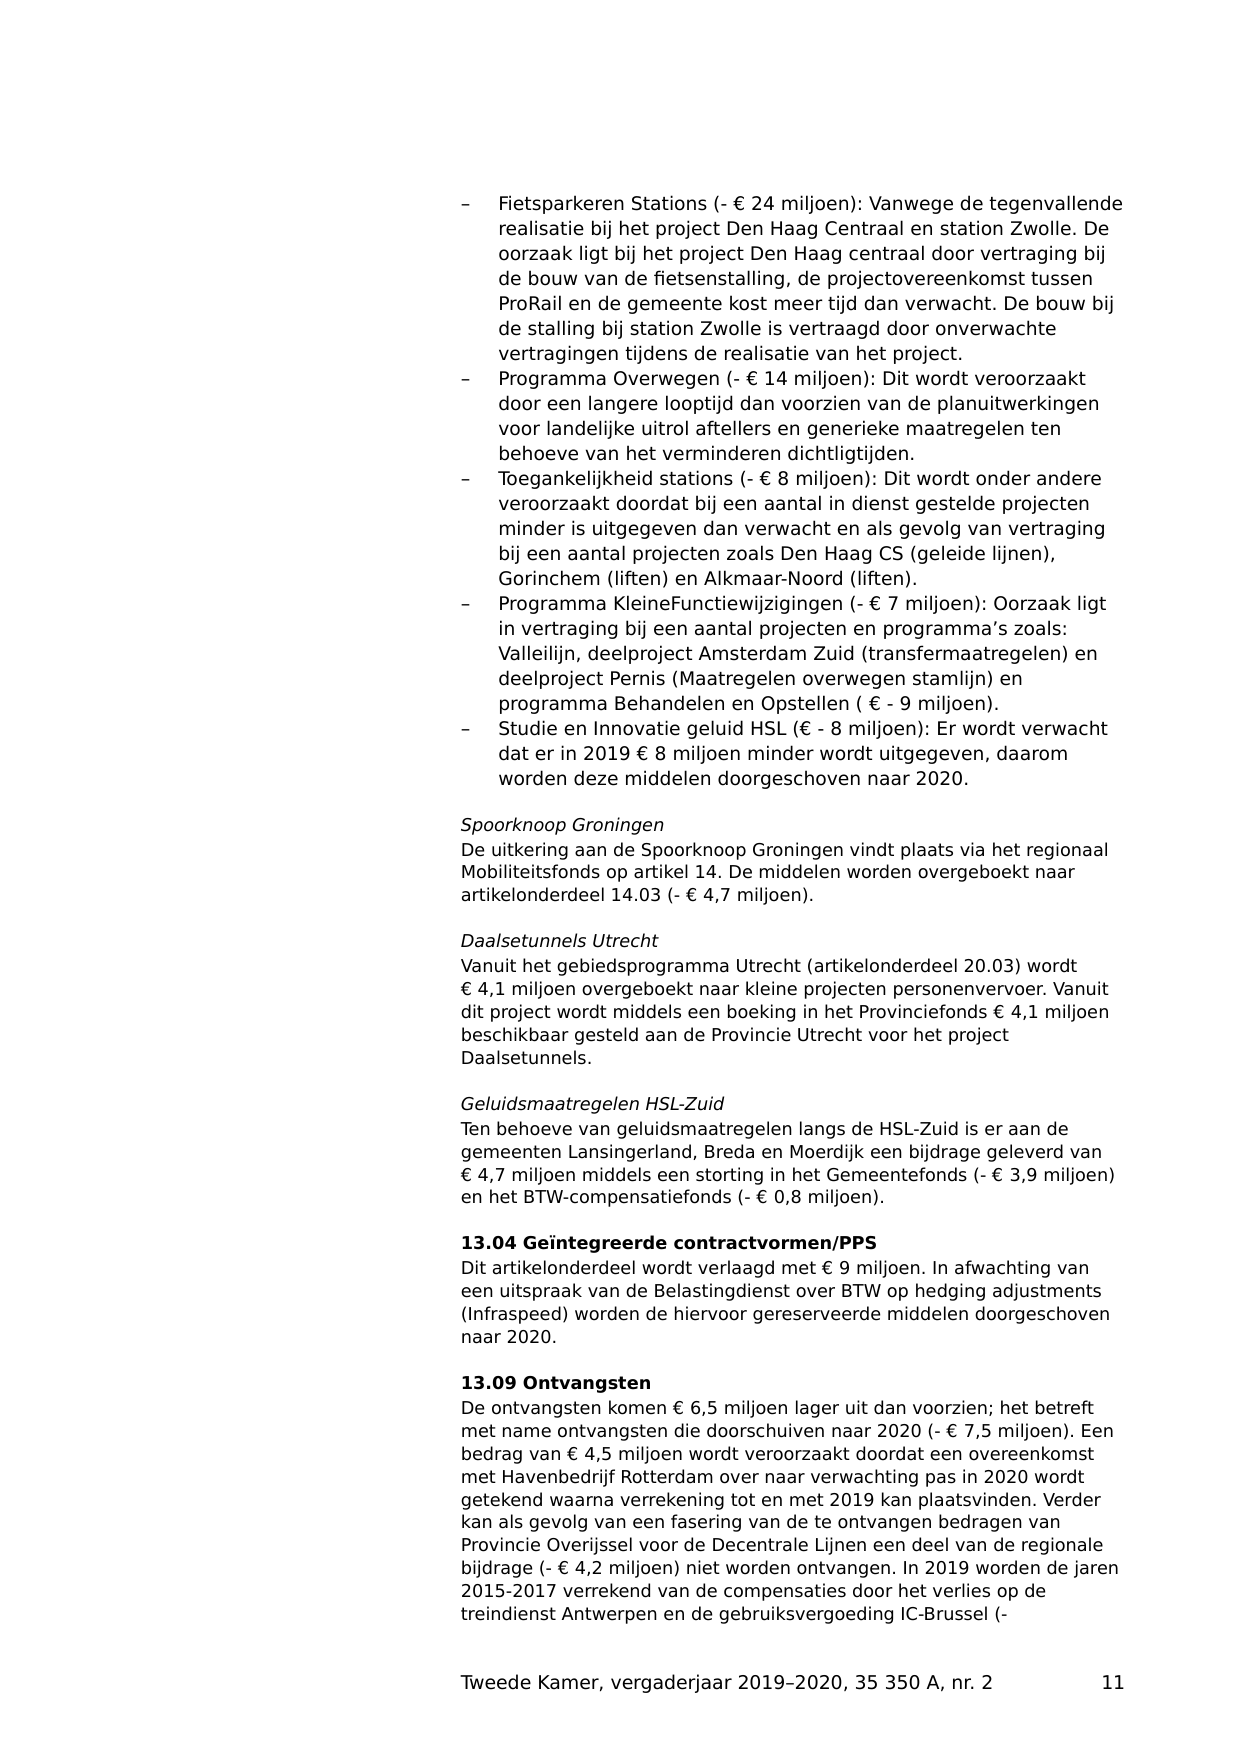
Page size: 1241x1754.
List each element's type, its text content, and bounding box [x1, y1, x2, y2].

list Programma KleineFunctiewijzigingen (- € 7 miljoen): Oorzaak ligt in vertraging bij een aantal projecten en programma’s zoals: Valleilijn, deelproject Amsterdam Zuid (transfermaatregelen) en deelproject Pernis (Maatregelen overwegen stamlijn) en programma Behandelen en Opstellen ( € - 9 miljoen). [461, 591, 1125, 716]
text Daalsetunnels Utrecht [461, 929, 1125, 952]
text Dit artikelonderdeel wordt verlaagd met € 9 miljoen. In afwachting van een uitspraak van de Belastingdienst over BTW op hedging adjustments (Infraspeed) worden de hiervoor gereserveerde middelen doorgeschoven naar 2020. [461, 1256, 1125, 1348]
text De uitkering aan de Spoorknoop Groningen vindt plaats via het regionaal Mobiliteitsfonds op artikel 14. De middelen worden overgeboekt naar artikelonderdeel 14.03 (- € 4,7 miljoen). [461, 838, 1125, 906]
text Spoorknoop Groningen [461, 813, 1125, 836]
list Fietsparkeren Stations (- € 24 miljoen): Vanwege de tegenvallende realisatie bij het project Den Haag Centraal en station Zwolle. De oorzaak ligt bij het project Den Haag centraal door vertraging bij de bouw van de fietsenstalling, de projectovereenkomst tussen ProRail en de gemeente kost meer tijd dan verwacht. De bouw bij de stalling bij station Zwolle is vertraagd door onverwachte vertragingen tijdens de realisatie van het project. [461, 191, 1125, 366]
list Studie en Innovatie geluid HSL (€ - 8 miljoen): Er wordt verwacht dat er in 2019 € 8 miljoen minder wordt uitgegeven, daarom worden deze middelen doorgeschoven naar 2020. [461, 716, 1125, 791]
list Toegankelijkheid stations (- € 8 miljoen): Dit wordt onder andere veroorzaakt doordat bij een aantal in dienst gestelde projecten minder is uitgegeven dan verwacht en als gevolg van vertraging bij een aantal projecten zoals Den Haag CS (geleide lijnen), Gorinchem (liften) en Alkmaar-Noord (liften). [461, 466, 1125, 591]
text 13.04 Geïntegreerde contractvormen/PPS [461, 1231, 1125, 1254]
text Geluidsmaatregelen HSL-Zuid [461, 1092, 1125, 1115]
text 13.09 Ontvangsten [461, 1371, 1125, 1394]
list Programma Overwegen (- € 14 miljoen): Dit wordt veroorzaakt door een langere looptijd dan voorzien van de planuitwerkingen voor landelijke uitrol aftellers en generieke maatregelen ten behoeve van het verminderen dichtligtijden. [461, 366, 1125, 466]
text De ontvangsten komen € 6,5 miljoen lager uit dan voorzien; het betreft met name ontvangsten die doorschuiven naar 2020 (- € 7,5 miljoen). Een bedrag van € 4,5 miljoen wordt veroorzaakt doordat een overeenkomst met Havenbedrijf Rotterdam over naar verwachting pas in 2020 wordt getekend waarna verrekening tot en met 2019 kan plaatsvinden. Verder kan als gevolg van een fasering van de te ontvangen bedragen van Provincie Overijssel voor de Decentrale Lijnen een deel van de regionale bijdrage (- € 4,2 miljoen) niet worden ontvangen. In 2019 worden de jaren 2015-2017 verrekend van de compensaties door het verlies op de treindienst Antwerpen en de gebruiksvergoeding IC-Brussel (- [461, 1396, 1125, 1625]
text Ten behoeve van geluidsmaatregelen langs de HSL-Zuid is er aan de gemeenten Lansingerland, Breda en Moerdijk een bijdrage geleverd van € 4,7 miljoen middels een storting in het Gemeentefonds (- € 3,9 miljoen) en het BTW-compensatiefonds (- € 0,8 miljoen). [461, 1117, 1125, 1208]
text Vanuit het gebiedsprogramma Utrecht (artikelonderdeel 20.03) wordt € 4,1 miljoen overgeboekt naar kleine projecten personenvervoer. Vanuit dit project wordt middels een boeking in het Provinciefonds € 4,1 miljoen beschikbaar gesteld aan de Provincie Utrecht voor het project Daalsetunnels. [461, 954, 1125, 1069]
